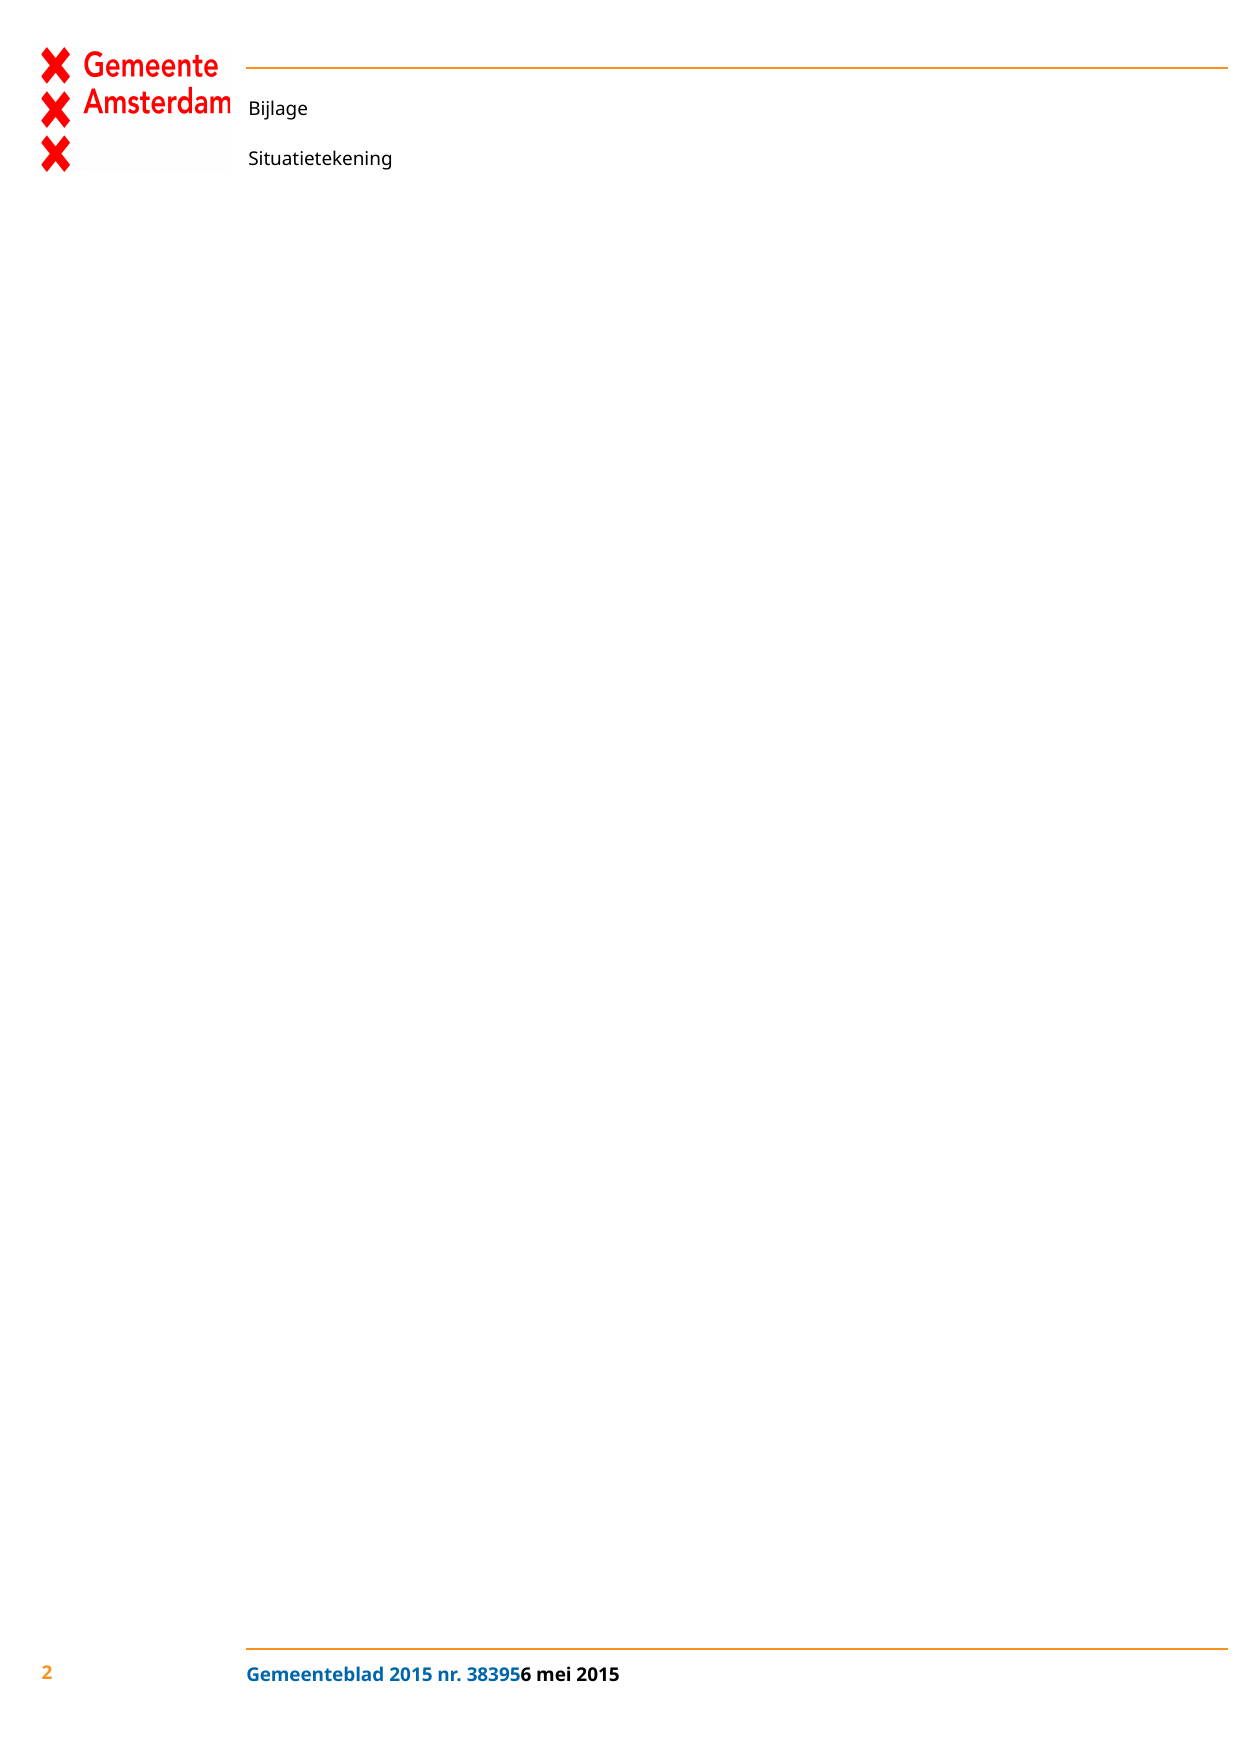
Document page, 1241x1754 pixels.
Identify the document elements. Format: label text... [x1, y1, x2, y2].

text Situatietekening [248, 145, 1152, 171]
picture [41, 47, 231, 172]
text Bijlage [248, 95, 1152, 121]
